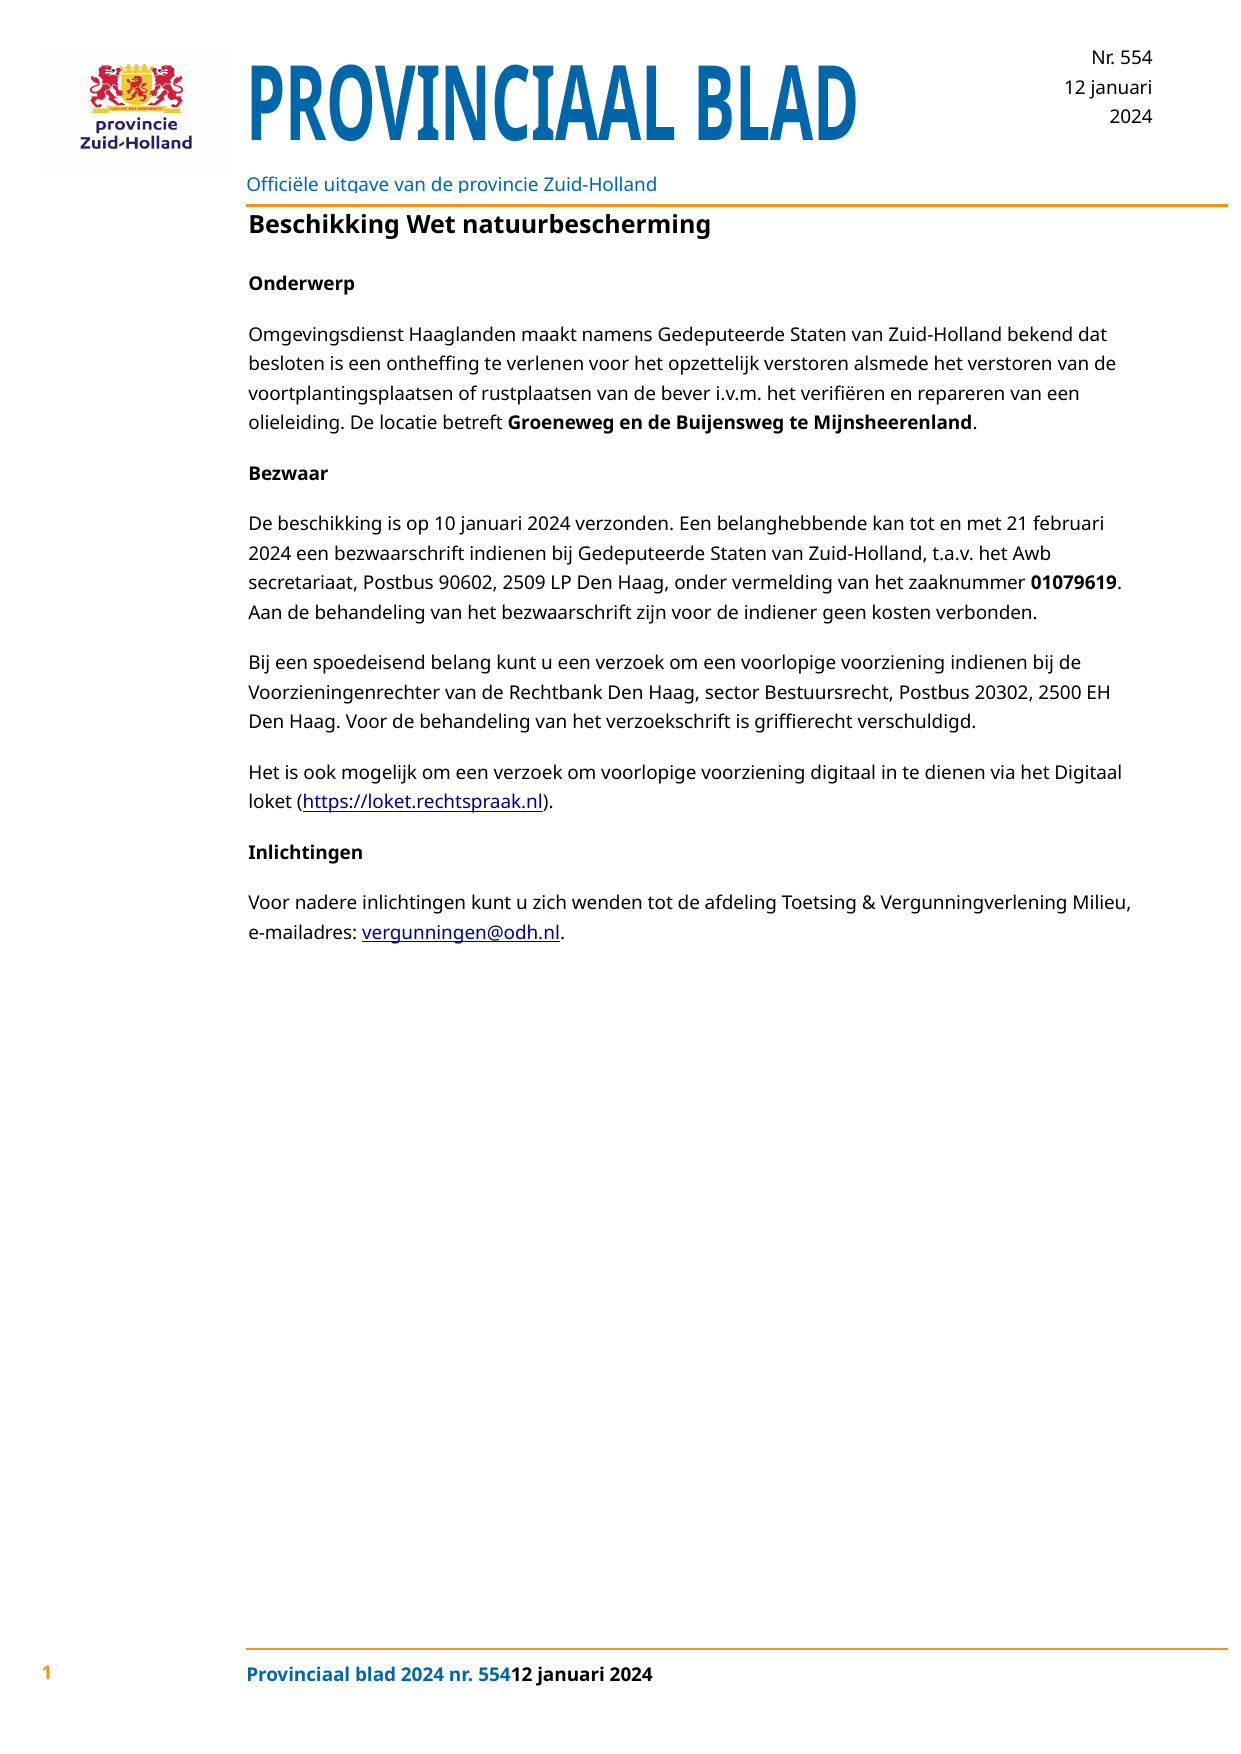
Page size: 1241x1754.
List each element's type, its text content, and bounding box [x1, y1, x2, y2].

text Beschikking Wet natuurbescherming [248, 207, 1152, 241]
text Bezwaar [248, 460, 1152, 486]
text Bij een spoedeisend belang kunt u een verzoek om een voorlopige voorziening indienen bij de Voorzieningenrechter van de Rechtbank Den Haag, sector Bestuursrecht, Postbus 20302, 2500 EH Den Haag. Voor de behandeling van het verzoekschrift is griffierecht verschuldigd. [248, 649, 1152, 734]
picture [41, 47, 231, 172]
text Inlichtingen [248, 839, 1152, 865]
text Omgevingsdienst Haaglanden maakt namens Gedeputeerde Staten van Zuid-Holland bekend dat besloten is een ontheffing te verlenen voor het opzettelijk verstoren alsmede het verstoren van de voortplantingsplaatsen of rustplaatsen van de bever i.v.m. het verifiëren en repareren van een olieleiding. De locatie betreft Groeneweg en de Buijensweg te Mijnsheerenland. [248, 321, 1152, 435]
text Onderwerp [248, 270, 1152, 296]
text Voor nadere inlichtingen kunt u zich wenden tot de afdeling Toetsing & Vergunningverlening Milieu, e-mailadres: vergunningen@odh.nl. [248, 889, 1152, 945]
text Het is ook mogelijk om een verzoek om voorlopige voorziening digitaal in te dienen via het Digitaal loket (https://loket.rechtspraak.nl). [248, 759, 1152, 814]
text De beschikking is op 10 januari 2024 verzonden. Een belanghebbende kan tot en met 21 februari 2024 een bezwaarschrift indienen bij Gedeputeerde Staten van Zuid-Holland, t.a.v. het Awb secretariaat, Postbus 90602, 2509 LP Den Haag, onder vermelding van het zaaknummer 01079619. Aan de behandeling van het bezwaarschrift zijn voor de indiener geen kosten verbonden. [248, 510, 1152, 625]
